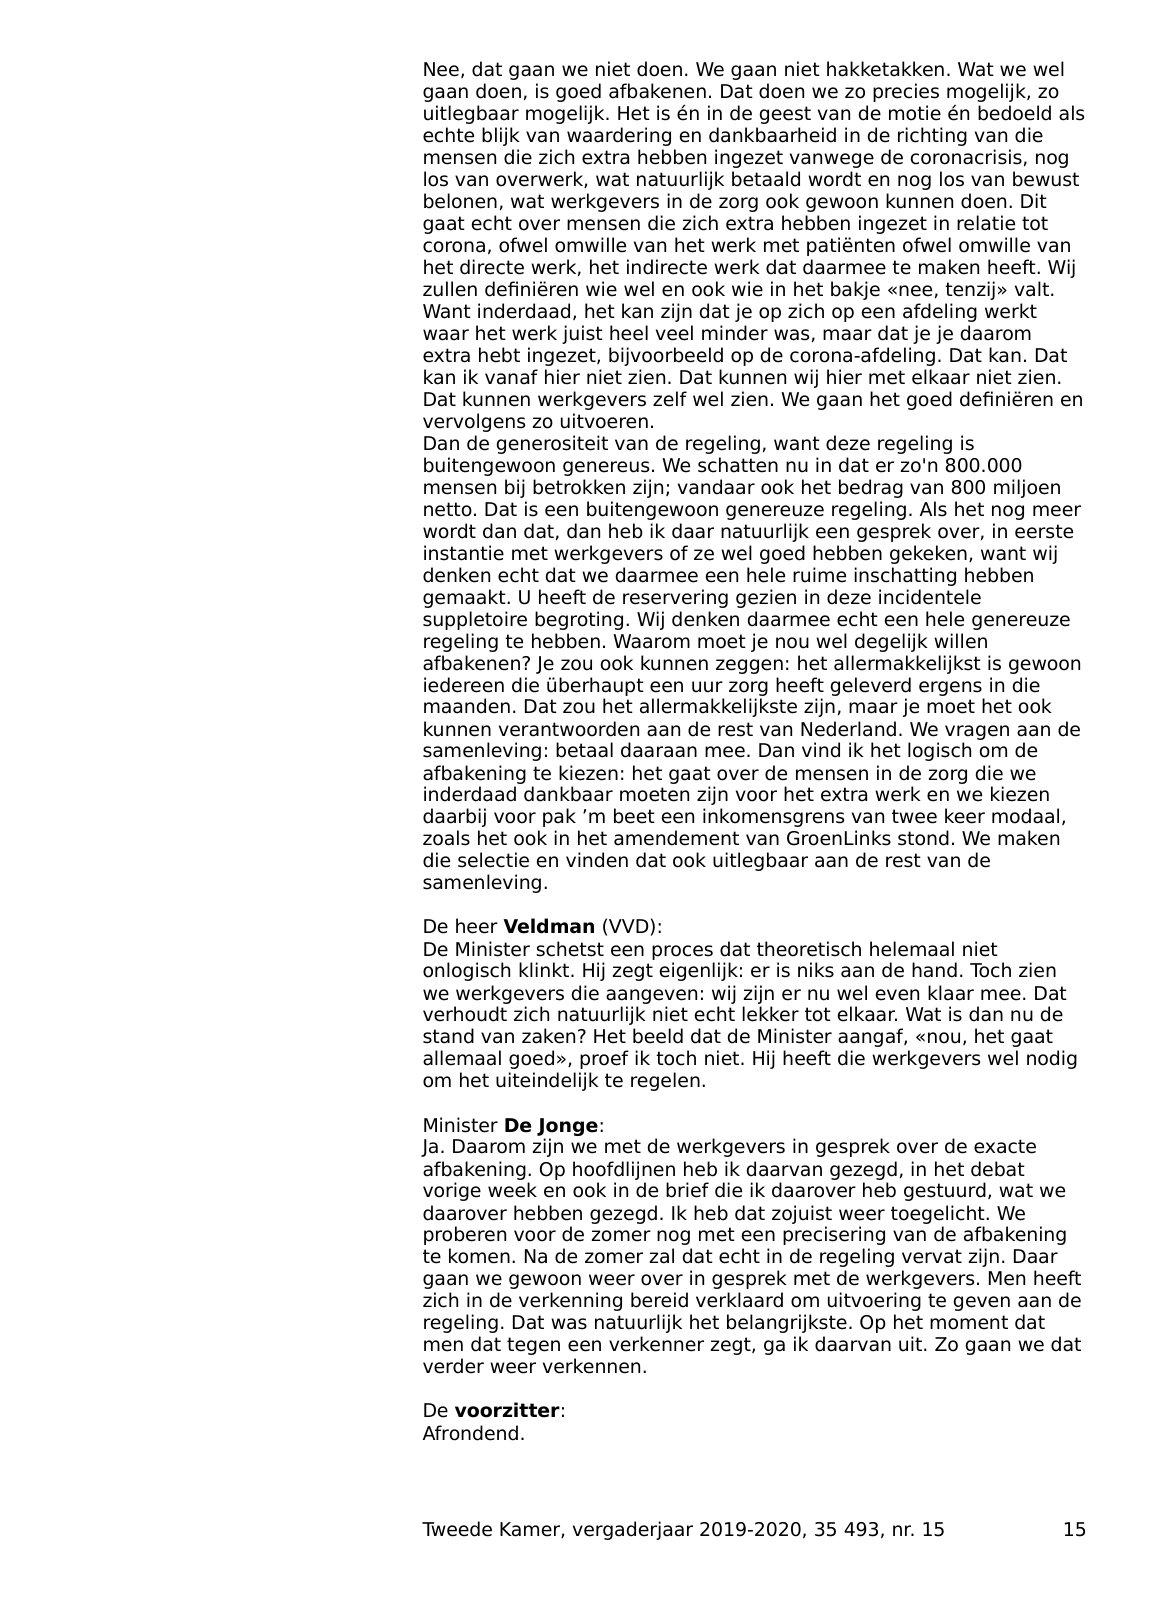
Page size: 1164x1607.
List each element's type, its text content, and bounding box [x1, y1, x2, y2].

text De voorzitter: [422, 1400, 1087, 1422]
text De Minister schetst een proces dat theoretisch helemaal niet onlogisch klinkt. Hij zegt eigenlijk: er is niks aan de hand. Toch zien we werkgevers die aangeven: wij zijn er nu wel even klaar mee. Dat verhoudt zich natuurlijk niet echt lekker tot elkaar. Wat is dan nu de stand van zaken? Het beeld dat de Minister aangaf, «nou, het gaat allemaal goed», proef ik toch niet. Hij heeft die werkgevers wel nodig om het uiteindelijk te regelen. [422, 938, 1087, 1092]
text De heer Veldman (VVD): [422, 916, 1087, 938]
text Dan de generositeit van de regeling, want deze regeling is buitengewoon genereus. We schatten nu in dat er zo'n 800.000 mensen bij betrokken zijn; vandaar ook het bedrag van 800 miljoen netto. Dat is een buitengewoon genereuze regeling. Als het nog meer wordt dan dat, dan heb ik daar natuurlijk een gesprek over, in eerste instantie met werkgevers of ze wel goed hebben gekeken, want wij denken echt dat we daarmee een hele ruime inschatting hebben gemaakt. U heeft de reservering gezien in deze incidentele suppletoire begroting. Wij denken daarmee echt een hele genereuze regeling te hebben. Waarom moet je nou wel degelijk willen afbakenen? Je zou ook kunnen zeggen: het allermakkelijkst is gewoon iedereen die überhaupt een uur zorg heeft geleverd ergens in die maanden. Dat zou het allermakkelijkste zijn, maar je moet het ook kunnen verantwoorden aan de rest van Nederland. We vragen aan de samenleving: betaal daaraan mee. Dan vind ik het logisch om de afbakening te kiezen: het gaat over de mensen in de zorg die we inderdaad dankbaar moeten zijn voor het extra werk en we kiezen daarbij voor pak ’m beet een inkomensgrens van twee keer modaal, zoals het ook in het amendement van GroenLinks stond. We maken die selectie en vinden dat ook uitlegbaar aan de rest van de samenleving. [422, 433, 1087, 894]
text Afrondend. [422, 1422, 1087, 1444]
text Minister De Jonge: [422, 1114, 1087, 1136]
text Nee, dat gaan we niet doen. We gaan niet hakketakken. Wat we wel gaan doen, is goed afbakenen. Dat doen we zo precies mogelijk, zo uitlegbaar mogelijk. Het is én in de geest van de motie én bedoeld als echte blijk van waardering en dankbaarheid in de richting van die mensen die zich extra hebben ingezet vanwege de coronacrisis, nog los van overwerk, wat natuurlijk betaald wordt en nog los van bewust belonen, wat werkgevers in de zorg ook gewoon kunnen doen. Dit gaat echt over mensen die zich extra hebben ingezet in relatie tot corona, ofwel omwille van het werk met patiënten ofwel omwille van het directe werk, het indirecte werk dat daarmee te maken heeft. Wij zullen definiëren wie wel en ook wie in het bakje «nee, tenzij» valt. Want inderdaad, het kan zijn dat je op zich op een afdeling werkt waar het werk juist heel veel minder was, maar dat je je daarom extra hebt ingezet, bijvoorbeeld op de corona-afdeling. Dat kan. Dat kan ik vanaf hier niet zien. Dat kunnen wij hier met elkaar niet zien. Dat kunnen werkgevers zelf wel zien. We gaan het goed definiëren en vervolgens zo uitvoeren. [422, 59, 1087, 433]
text Ja. Daarom zijn we met de werkgevers in gesprek over de exacte afbakening. Op hoofdlijnen heb ik daarvan gezegd, in het debat vorige week en ook in de brief die ik daarover heb gestuurd, wat we daarover hebben gezegd. Ik heb dat zojuist weer toegelicht. We proberen voor de zomer nog met een precisering van de afbakening te komen. Na de zomer zal dat echt in de regeling vervat zijn. Daar gaan we gewoon weer over in gesprek met de werkgevers. Men heeft zich in de verkenning bereid verklaard om uitvoering te geven aan de regeling. Dat was natuurlijk het belangrijkste. Op het moment dat men dat tegen een verkenner zegt, ga ik daarvan uit. Zo gaan we dat verder weer verkennen. [422, 1136, 1087, 1378]
